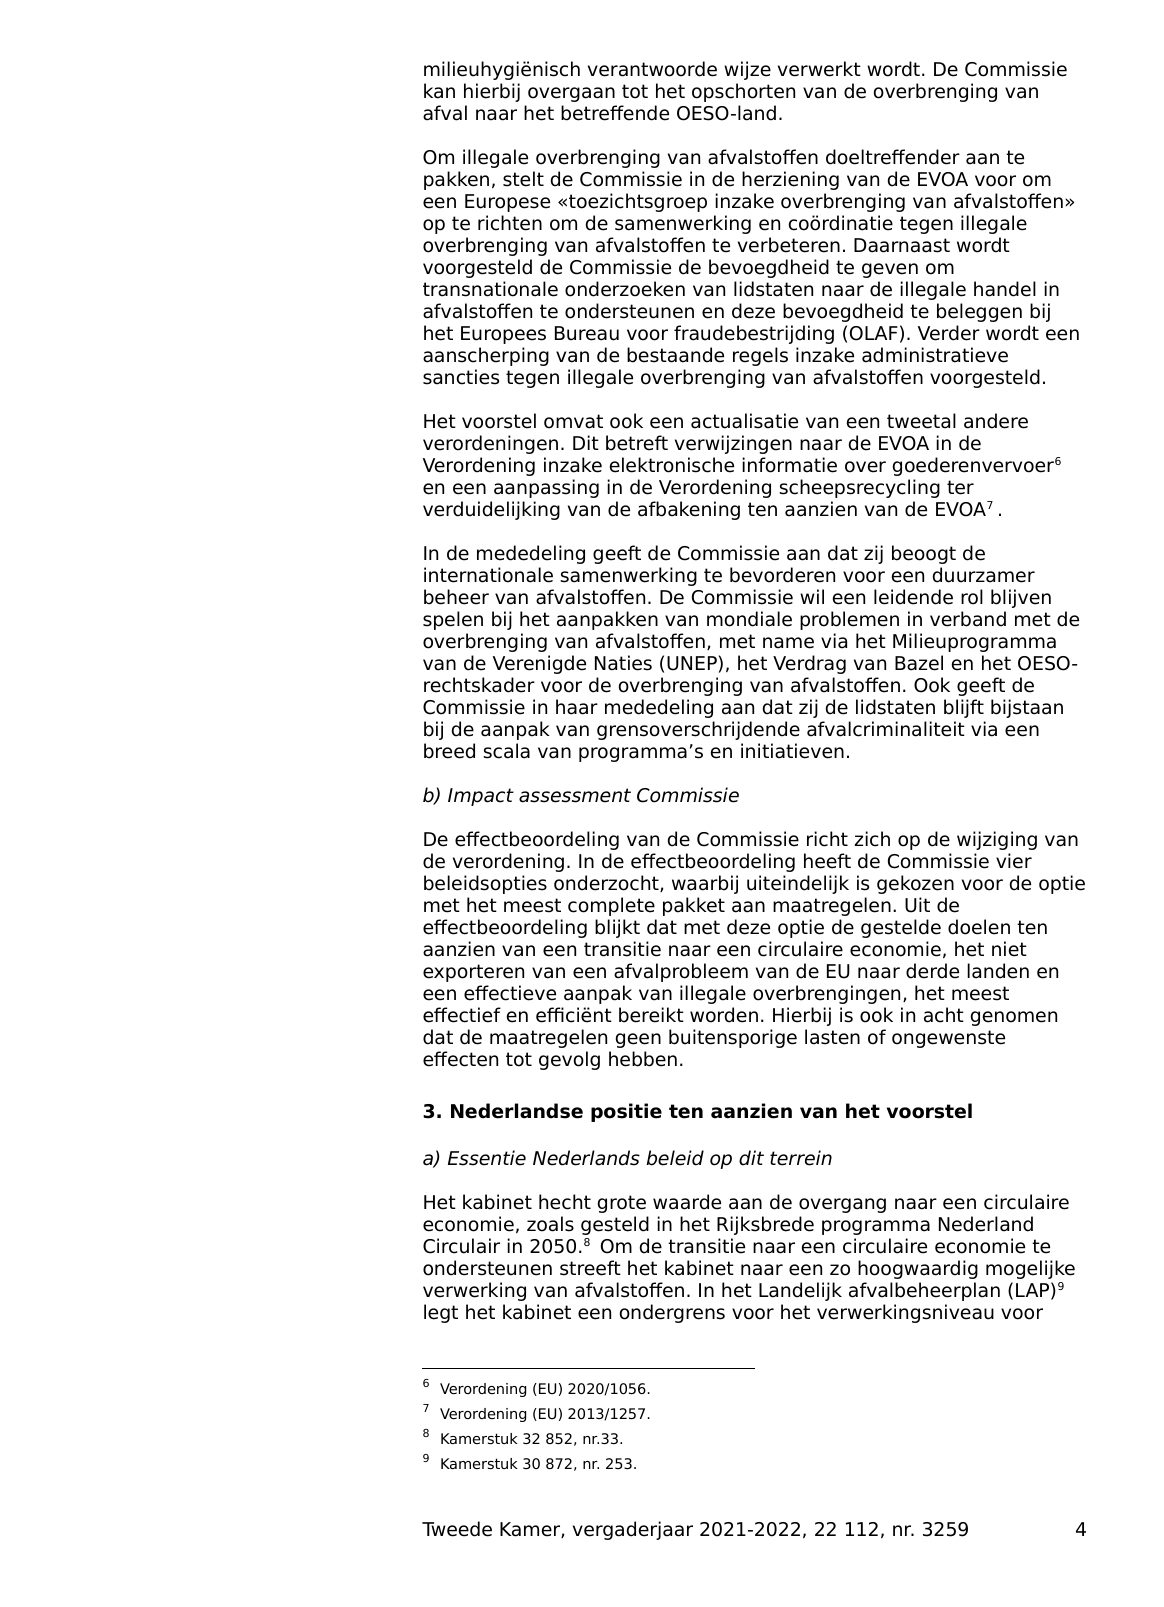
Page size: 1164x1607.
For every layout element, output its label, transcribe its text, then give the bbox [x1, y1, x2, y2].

text Het kabinet hecht grote waarde aan de overgang naar een circulaire economie, zoals gesteld in het Rijksbrede programma Nederland Circulair in 2050. Om de transitie naar een circulaire economie te ondersteunen streeft het kabinet naar een zo hoogwaardig mogelijke verwerking van afvalstoffen. In het Landelijk afvalbeheerplan (LAP) legt het kabinet een ondergrens voor het verwerkingsniveau voor [422, 1192, 1087, 1324]
text Verordening (EU) 2013/1257. [422, 1402, 1087, 1424]
text Kamerstuk 30 872, nr. 253. [422, 1452, 1087, 1474]
text In de mededeling geeft de Commissie aan dat zij beoogt de internationale samenwerking te bevorderen voor een duurzamer beheer van afvalstoffen. De Commissie wil een leidende rol blijven spelen bij het aanpakken van mondiale problemen in verband met de overbrenging van afvalstoffen, met name via het Milieuprogramma van de Verenigde Naties (UNEP), het Verdrag van Bazel en het OESO-rechtskader voor de overbrenging van afvalstoffen. Ook geeft de Commissie in haar mededeling aan dat zij de lidstaten blijft bijstaan bij de aanpak van grensoverschrijdende afvalcriminaliteit via een breed scala van programma’s en initiatieven. [422, 543, 1087, 763]
text milieuhygiënisch verantwoorde wijze verwerkt wordt. De Commissie kan hierbij overgaan tot het opschorten van de overbrenging van afval naar het betreffende OESO-land. [422, 59, 1087, 125]
subtitle b) Impact assessment Commissie [422, 785, 1087, 807]
text De effectbeoordeling van de Commissie richt zich op de wijziging van de verordening. In de effectbeoordeling heeft de Commissie vier beleidsopties onderzocht, waarbij uiteindelijk is gekozen voor de optie met het meest complete pakket aan maatregelen. Uit de effectbeoordeling blijkt dat met deze optie de gestelde doelen ten aanzien van een transitie naar een circulaire economie, het niet exporteren van een afvalprobleem van de EU naar derde landen en een effectieve aanpak van illegale overbrengingen, het meest effectief en efficiënt bereikt worden. Hierbij is ook in acht genomen dat de maatregelen geen buitensporige lasten of ongewenste effecten tot gevolg hebben. [422, 829, 1087, 1071]
text Kamerstuk 32 852, nr.33. [422, 1427, 1087, 1449]
subtitle a) Essentie Nederlands beleid op dit terrein [422, 1148, 1087, 1170]
text Verordening (EU) 2020/1056. [422, 1377, 1087, 1399]
text Om illegale overbrenging van afvalstoffen doeltreffender aan te pakken, stelt de Commissie in de herziening van de EVOA voor om een Europese «toezichtsgroep inzake overbrenging van afvalstoffen» op te richten om de samenwerking en coördinatie tegen illegale overbrenging van afvalstoffen te verbeteren. Daarnaast wordt voorgesteld de Commissie de bevoegdheid te geven om transnationale onderzoeken van lidstaten naar de illegale handel in afvalstoffen te ondersteunen en deze bevoegdheid te beleggen bij het Europees Bureau voor fraudebestrijding (OLAF). Verder wordt een aanscherping van de bestaande regels inzake administratieve sancties tegen illegale overbrenging van afvalstoffen voorgesteld. [422, 147, 1087, 389]
text Het voorstel omvat ook een actualisatie van een tweetal andere verordeningen. Dit betreft verwijzingen naar de EVOA in de Verordening inzake elektronische informatie over goederenvervoer en een aanpassing in de Verordening scheepsrecycling ter verduidelijking van de afbakening ten aanzien van de EVOA. [422, 411, 1087, 521]
subtitle 3. Nederlandse positie ten aanzien van het voorstel [422, 1101, 1087, 1123]
